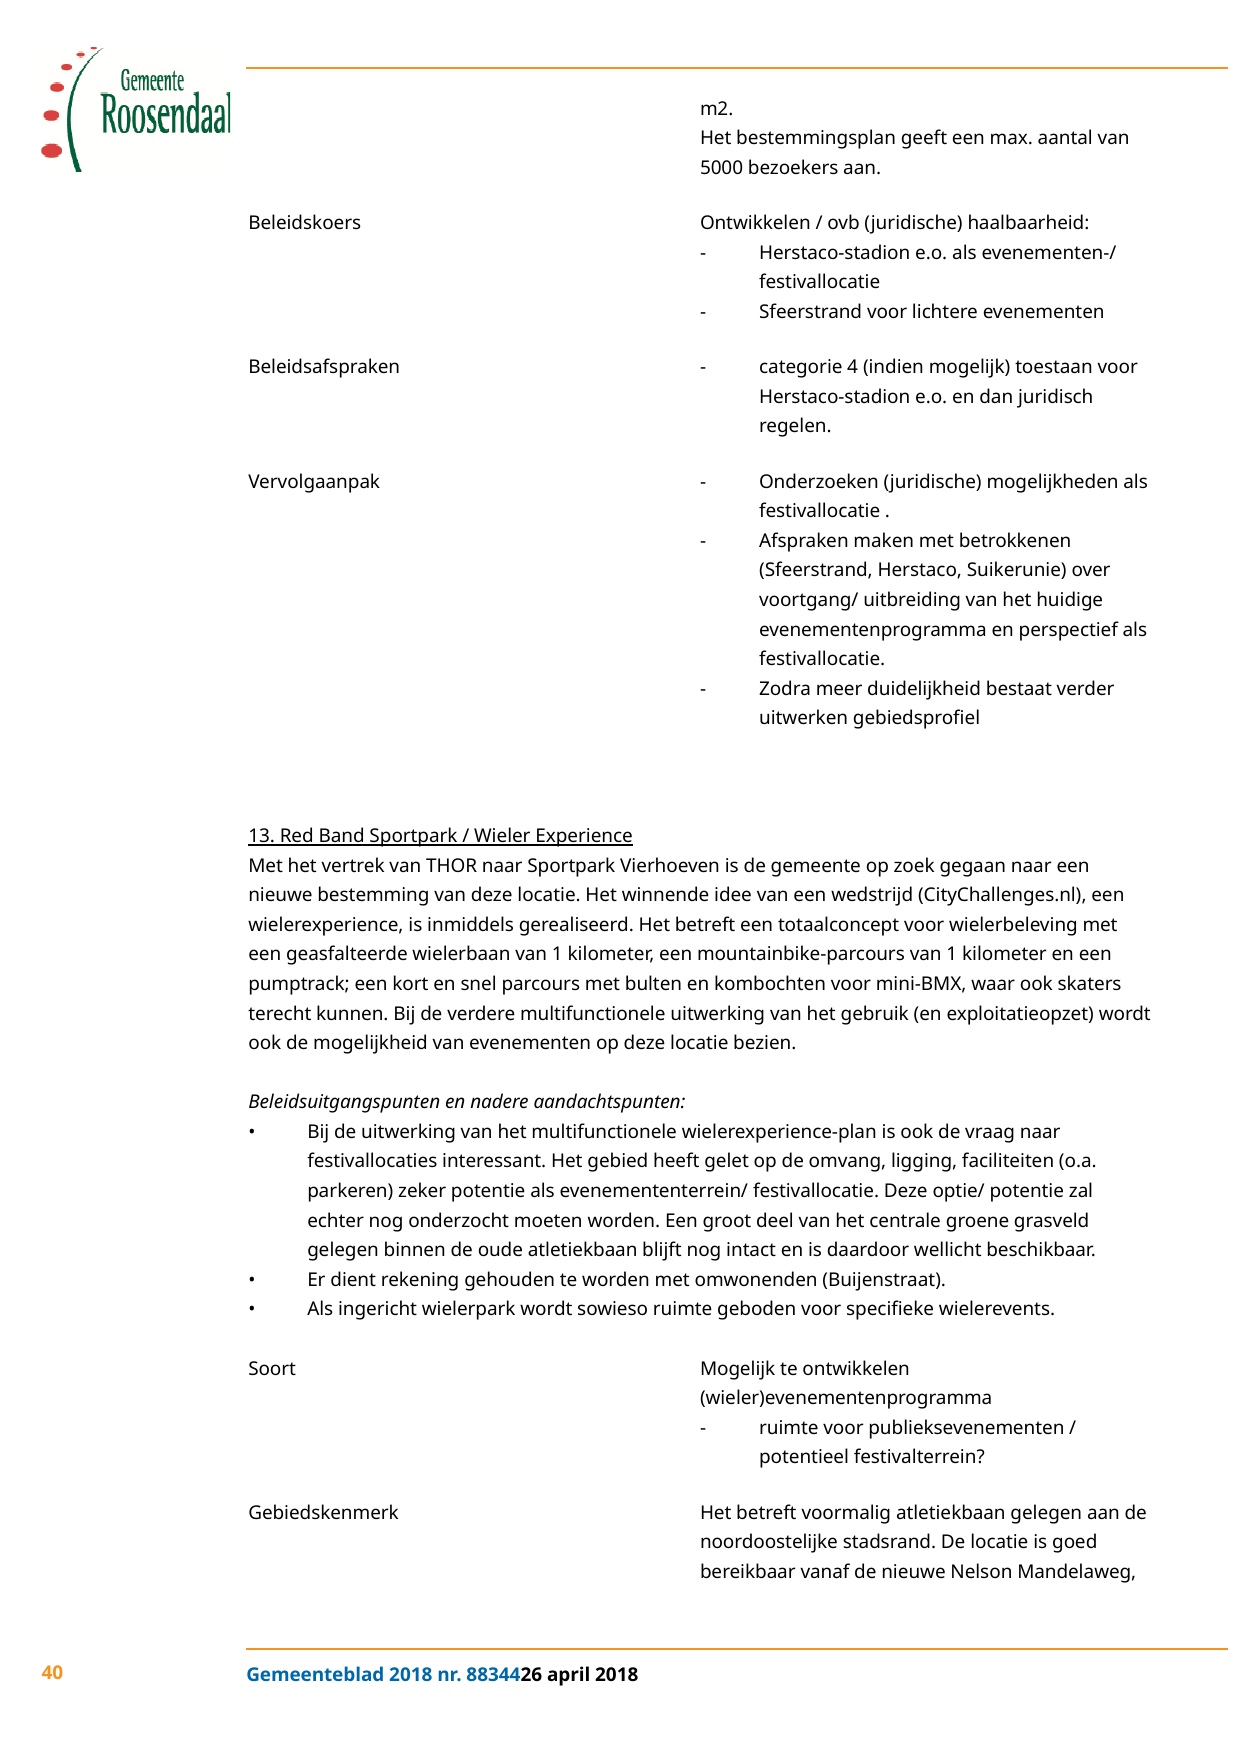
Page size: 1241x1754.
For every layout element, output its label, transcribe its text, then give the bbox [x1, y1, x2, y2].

table_cell [248, 95, 700, 209]
table_cell Het betreft voormalig atletiekbaan gelegen aan de noordoostelijke stadsrand. De locatie is goed bereikbaar vanaf de nieuwe Nelson Mandelaweg, [700, 1499, 1152, 1584]
table_cell Gebiedskenmerk [248, 1499, 700, 1584]
text Met het vertrek van THOR naar Sportpark Vierhoeven is de gemeente op zoek gegaan naar een nieuwe bestemming van deze locatie. Het winnende idee van een wedstrijd (CityChallenges.nl), een wielerexperience, is inmiddels gerealiseerd. Het betreft een totaalconcept voor wielerbeleving met een geasfalteerde wielerbaan van 1 kilometer, een mountainbike-parcours van 1 kilometer en een pumptrack; een kort en snel parcours met bulten en kombochten voor mini-BMX, waar ook skaters terecht kunnen. Bij de verdere multifunctionele uitwerking van het gebruik (en exploitatieopzet) wordt ook de mogelijkheid van evenementen op deze locatie bezien. [248, 852, 1152, 1055]
table_cell Onderzoeken (juridische) mogelijkheden als festivallocatie . Afspraken maken met betrokkenen (Sfeerstrand, Herstaco, Suikerunie) over voortgang/ uitbreiding van het huidige evenementenprogramma en perspectief als festivallocatie. Zodra meer duidelijkheid bestaat verder uitwerken gebiedsprofiel [700, 468, 1152, 760]
table_cell Vervolgaanpak [248, 468, 700, 760]
table_cell Ontwikkelen / ovb (juridische) haalbaarheid: Herstaco-stadion e.o. als evenementen-/ festivallocatie Sfeerstrand voor lichtere evenementen [700, 209, 1152, 353]
list Bij de uitwerking van het multifunctionele wielerexperience-plan is ook de vraag naar festivallocaties interessant. Het gebied heeft gelet op de omvang, ligging, faciliteiten (o.a. parkeren) zeker potentie als evenemententerrein/ festivallocatie. Deze optie/ potentie zal echter nog onderzocht moeten worden. Een groot deel van het centrale groene grasveld gelegen binnen de oude atletiekbaan blijft nog intact en is daardoor wellicht beschikbaar. [248, 1118, 1152, 1262]
table_cell Beleidskoers [248, 209, 700, 353]
text 13. Red Band Sportpark / Wieler Experience [248, 822, 1152, 848]
table_cell categorie 4 (indien mogelijk) toestaan voor Herstaco-stadion e.o. en dan juridisch regelen. [700, 353, 1152, 468]
picture [41, 47, 231, 172]
table_header Mogelijk te ontwikkelen (wieler)evenementenprogramma ruimte voor publieksevenementen / potentieel festivalterrein? [700, 1355, 1152, 1499]
list Er dient rekening gehouden te worden met omwonenden (Buijenstraat). [248, 1266, 1152, 1292]
table_cell m2. Het bestemmingsplan geeft een max. aantal van 5000 bezoekers aan. [700, 95, 1152, 209]
list Als ingericht wielerpark wordt sowieso ruimte geboden voor specifieke wielerevents. [248, 1296, 1152, 1321]
table_header Soort [248, 1355, 700, 1499]
table_cell Beleidsafspraken [248, 353, 700, 468]
text Beleidsuitgangspunten en nadere aandachtspunten: [248, 1088, 1152, 1114]
